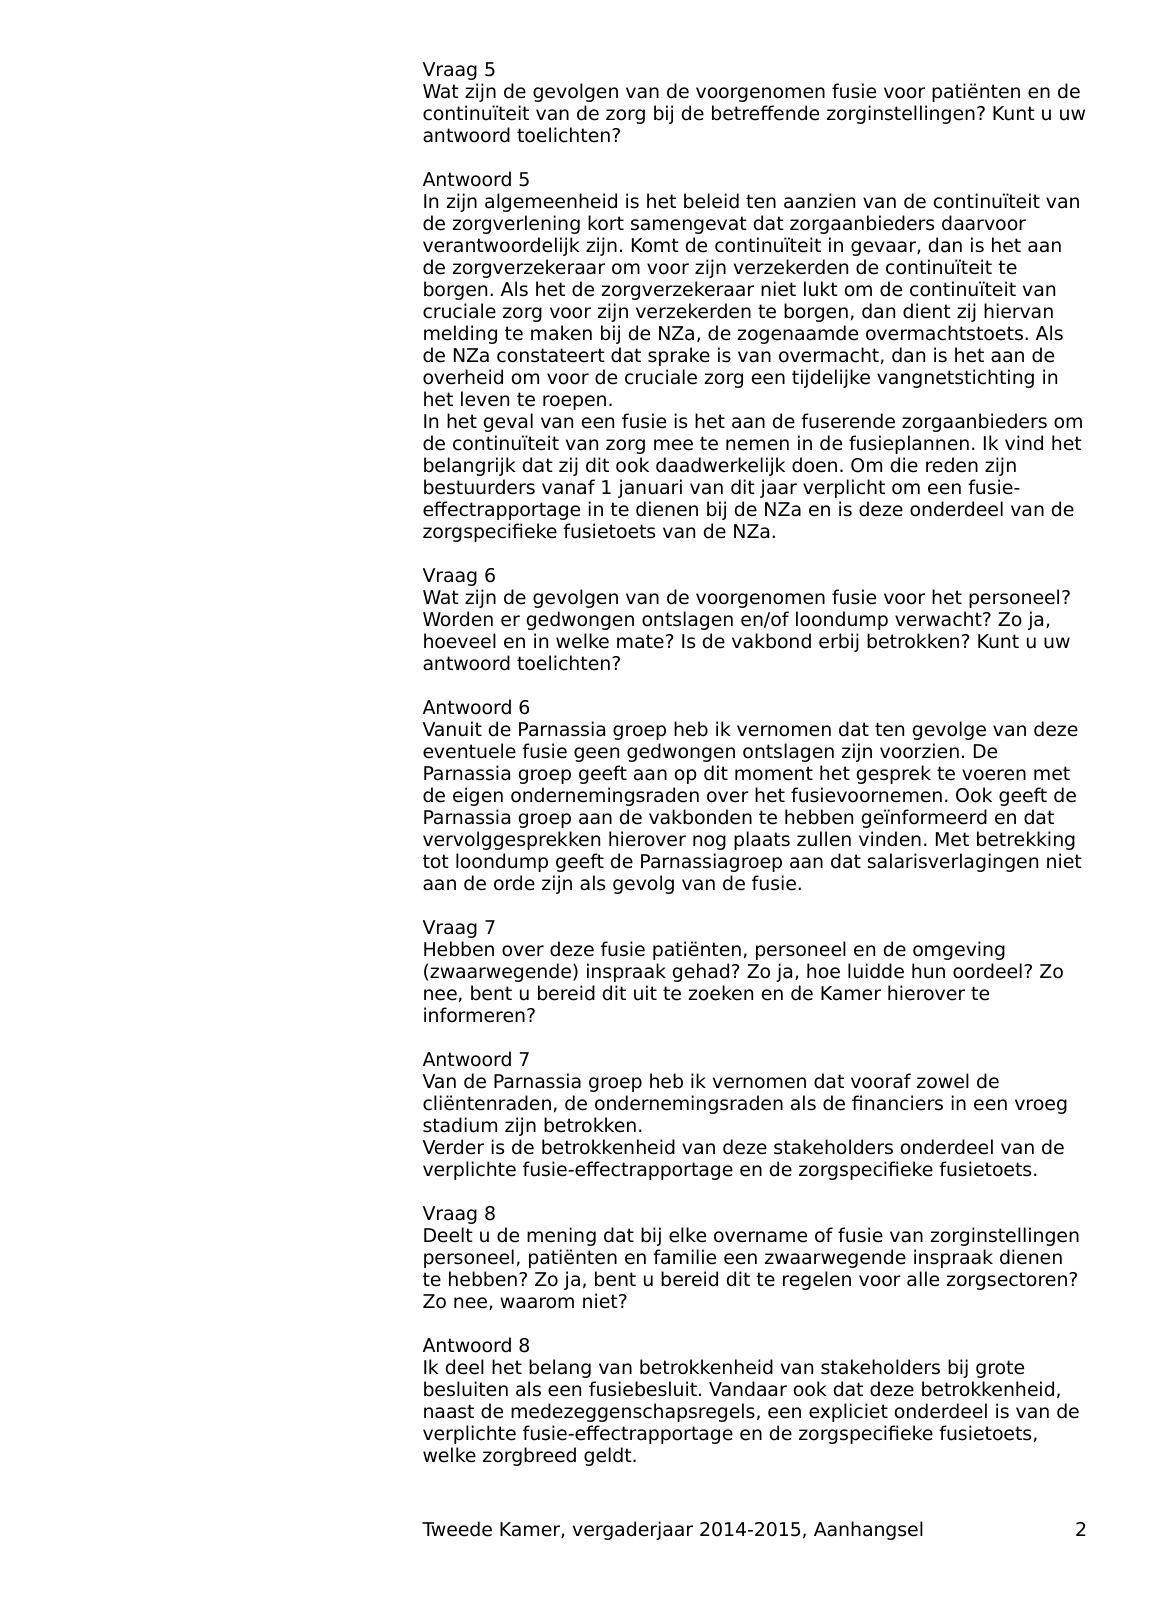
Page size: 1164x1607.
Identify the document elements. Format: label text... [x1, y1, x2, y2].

text Vraag 8 [422, 1203, 1087, 1225]
text Deelt u de mening dat bij elke overname of fusie van zorginstellingen personeel, patiënten en familie een zwaarwegende inspraak dienen te hebben? Zo ja, bent u bereid dit te regelen voor alle zorgsectoren? Zo nee, waarom niet? [422, 1225, 1087, 1313]
text Ik deel het belang van betrokkenheid van stakeholders bij grote besluiten als een fusiebesluit. Vandaar ook dat deze betrokkenheid, naast de medezeggenschapsregels, een expliciet onderdeel is van de verplichte fusie-effectrapportage en de zorgspecifieke fusietoets, welke zorgbreed geldt. [422, 1357, 1087, 1467]
text In zijn algemeenheid is het beleid ten aanzien van de continuïteit van de zorgverlening kort samengevat dat zorgaanbieders daarvoor verantwoordelijk zijn. Komt de continuïteit in gevaar, dan is het aan de zorgverzekeraar om voor zijn verzekerden de continuïteit te borgen. Als het de zorgverzekeraar niet lukt om de continuïteit van cruciale zorg voor zijn verzekerden te borgen, dan dient zij hiervan melding te maken bij de NZa, de zogenaamde overmachtstoets. Als de NZa constateert dat sprake is van overmacht, dan is het aan de overheid om voor de cruciale zorg een tijdelijke vangnetstichting in het leven te roepen. [422, 191, 1087, 411]
text Vanuit de Parnassia groep heb ik vernomen dat ten gevolge van deze eventuele fusie geen gedwongen ontslagen zijn voorzien. De Parnassia groep geeft aan op dit moment het gesprek te voeren met de eigen ondernemingsraden over het fusievoornemen. Ook geeft de Parnassia groep aan de vakbonden te hebben geïnformeerd en dat vervolggesprekken hierover nog plaats zullen vinden. Met betrekking tot loondump geeft de Parnassiagroep aan dat salarisverlagingen niet aan de orde zijn als gevolg van de fusie. [422, 719, 1087, 895]
text Vraag 6 [422, 565, 1087, 587]
text Antwoord 6 [422, 697, 1087, 719]
text Wat zijn de gevolgen van de voorgenomen fusie voor patiënten en de continuïteit van de zorg bij de betreffende zorginstellingen? Kunt u uw antwoord toelichten? [422, 81, 1087, 147]
text Vraag 7 [422, 917, 1087, 939]
text Antwoord 7 [422, 1049, 1087, 1071]
text Vraag 5 [422, 59, 1087, 81]
text Van de Parnassia groep heb ik vernomen dat vooraf zowel de cliëntenraden, de ondernemingsraden als de financiers in een vroeg stadium zijn betrokken. [422, 1071, 1087, 1137]
text In het geval van een fusie is het aan de fuserende zorgaanbieders om de continuïteit van zorg mee te nemen in de fusieplannen. Ik vind het belangrijk dat zij dit ook daadwerkelijk doen. Om die reden zijn bestuurders vanaf 1 januari van dit jaar verplicht om een fusie-effectrapportage in te dienen bij de NZa en is deze onderdeel van de zorgspecifieke fusietoets van de NZa. [422, 411, 1087, 543]
text Wat zijn de gevolgen van de voorgenomen fusie voor het personeel? Worden er gedwongen ontslagen en/of loondump verwacht? Zo ja, hoeveel en in welke mate? Is de vakbond erbij betrokken? Kunt u uw antwoord toelichten? [422, 587, 1087, 675]
text Verder is de betrokkenheid van deze stakeholders onderdeel van de verplichte fusie-effectrapportage en de zorgspecifieke fusietoets. [422, 1137, 1087, 1181]
text Antwoord 5 [422, 169, 1087, 191]
text Antwoord 8 [422, 1335, 1087, 1357]
text Hebben over deze fusie patiënten, personeel en de omgeving (zwaarwegende) inspraak gehad? Zo ja, hoe luidde hun oordeel? Zo nee, bent u bereid dit uit te zoeken en de Kamer hierover te informeren? [422, 939, 1087, 1027]
